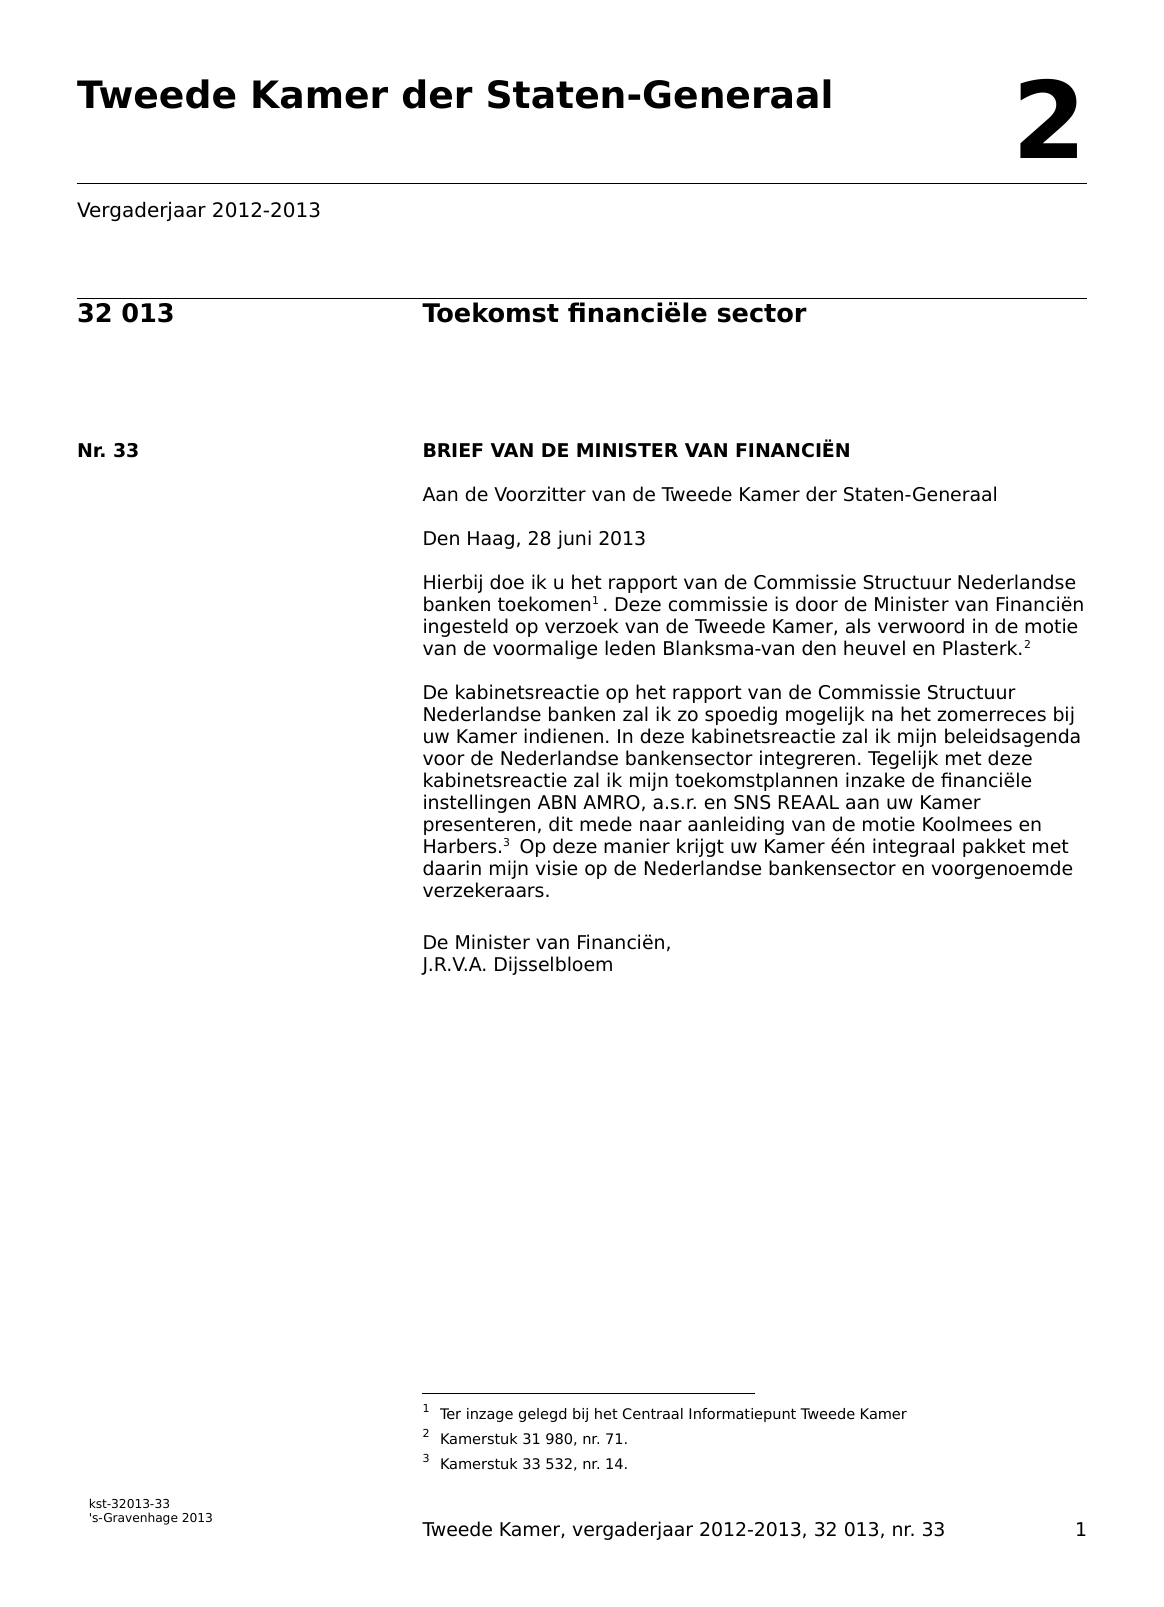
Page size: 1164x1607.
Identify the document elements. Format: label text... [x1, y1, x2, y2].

text kst-32013-33 [88, 1497, 323, 1511]
table_cell Vergaderjaar 2012-2013 [77, 184, 1087, 298]
text 's-Gravenhage 2013 [88, 1511, 323, 1525]
text Hierbij doe ik u het rapport van de Commissie Structuur Nederlandse banken toekomen. Deze commissie is door de Minister van Financiën ingesteld op verzoek van de Tweede Kamer, als verwoord in de motie van de voormalige leden Blanksma-van den heuvel en Plasterk. [422, 572, 1087, 660]
text Kamerstuk 31 980, nr. 71. [422, 1427, 1087, 1449]
text De Minister van Financiën, J.R.V.A. Dijsselbloem [422, 932, 1087, 976]
text Kamerstuk 33 532, nr. 14. [422, 1452, 1087, 1474]
text Ter inzage gelegd bij het Centraal Informatiepunt Tweede Kamer [422, 1402, 1087, 1424]
subtitle Nr. 33 BRIEF VAN DE MINISTER VAN FINANCIËN [77, 440, 1087, 462]
table_header 2 [886, 59, 1087, 183]
text De kabinetsreactie op het rapport van de Commissie Structuur Nederlandse banken zal ik zo spoedig mogelijk na het zomerreces bij uw Kamer indienen. In deze kabinetsreactie zal ik mijn beleidsagenda voor de Nederlandse bankensector integreren. Tegelijk met deze kabinetsreactie zal ik mijn toekomstplannen inzake de financiële instellingen ABN AMRO, a.s.r. en SNS REAAL aan uw Kamer presenteren, dit mede naar aanleiding van de motie Koolmees en Harbers. Op deze manier krijgt uw Kamer één integraal pakket met daarin mijn visie op de Nederlandse bankensector en voorgenoemde verzekeraars. [422, 682, 1087, 902]
text Den Haag, 28 juni 2013 [422, 528, 1087, 550]
table_header Tweede Kamer der Staten-Generaal [77, 59, 886, 183]
subtitle 32 013 Toekomst financiële sector [77, 299, 1087, 329]
text Aan de Voorzitter van de Tweede Kamer der Staten-Generaal [422, 484, 1087, 506]
